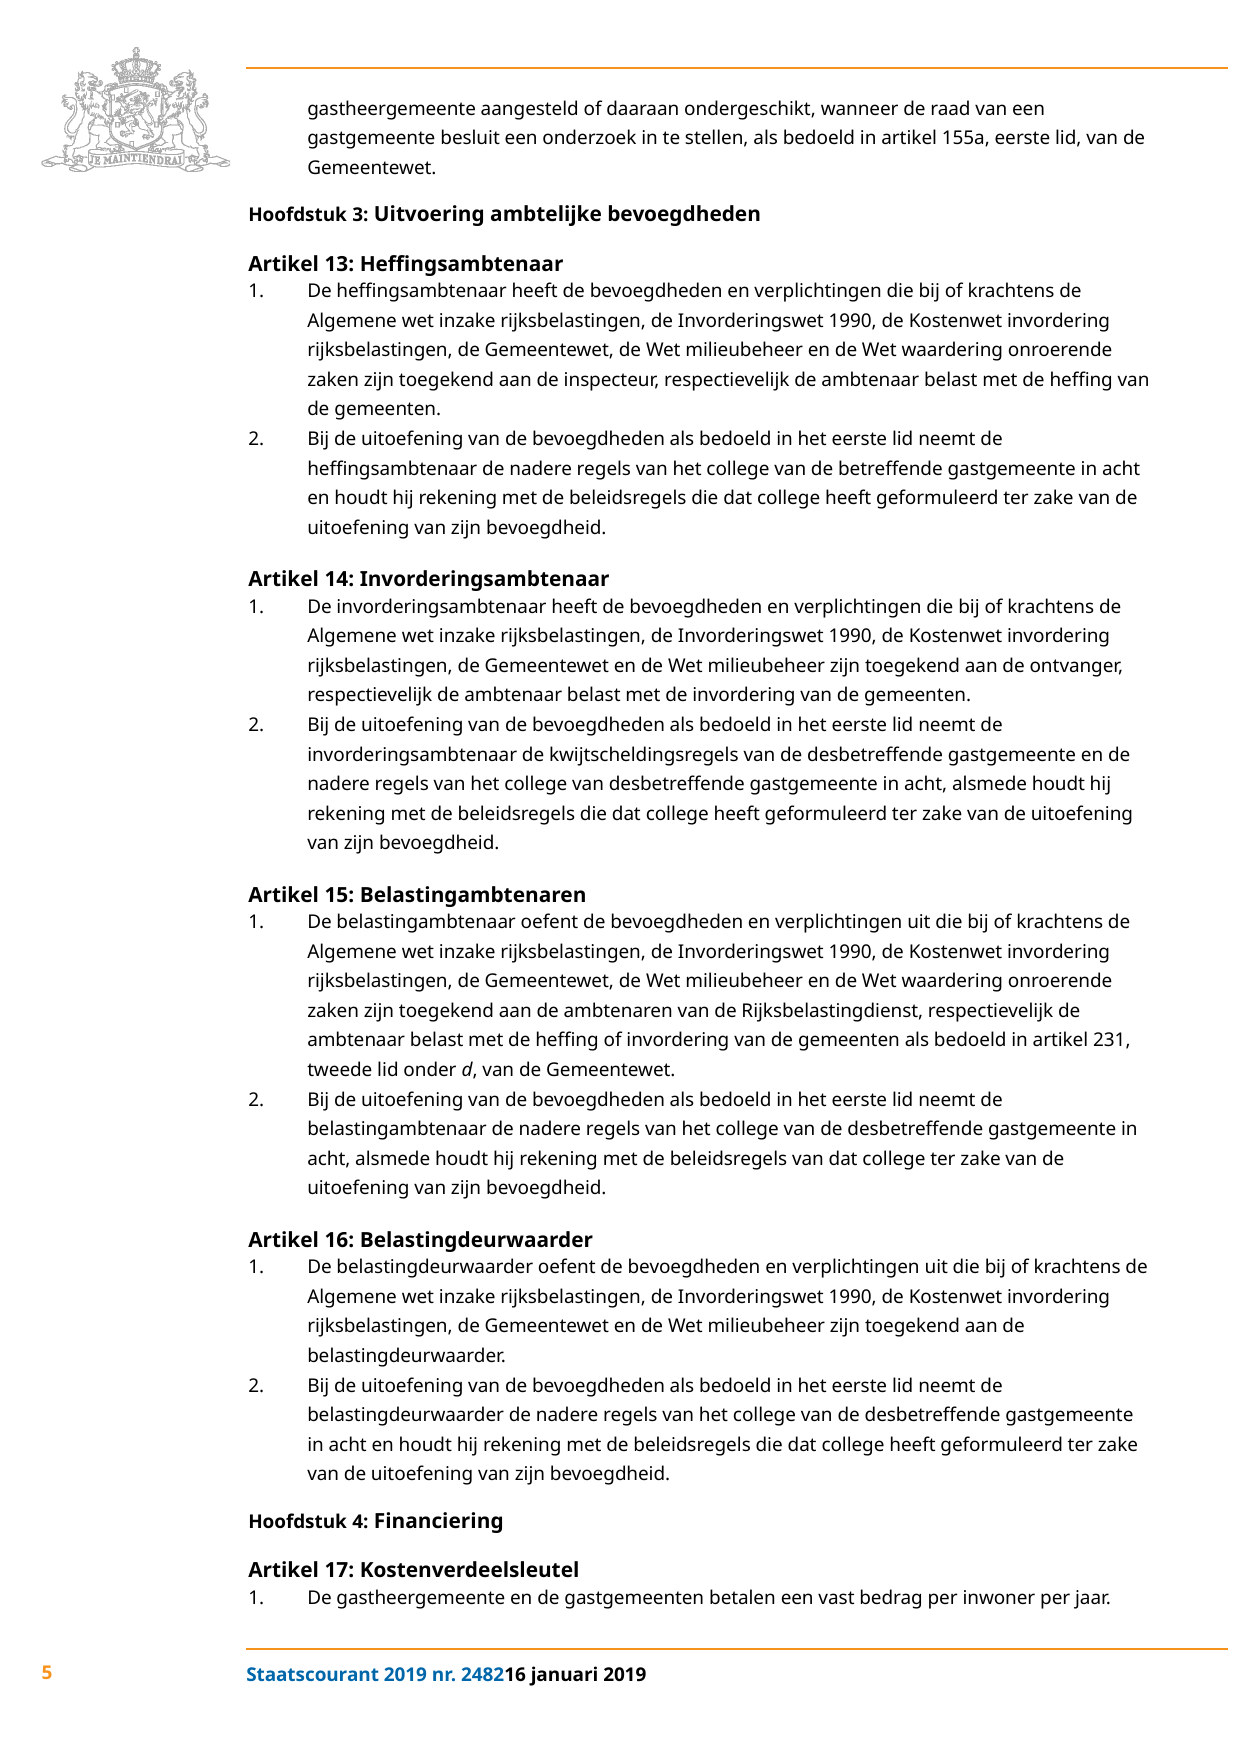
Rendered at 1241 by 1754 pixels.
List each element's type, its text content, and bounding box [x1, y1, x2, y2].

list Bij de uitoefening van de bevoegdheden als bedoeld in het eerste lid neemt de belastingambtenaar de nadere regels van het college van de desbetreffende gastgemeente in acht, alsmede houdt hij rekening met de beleidsregels van dat college ter zake van de uitoefening van zijn bevoegdheid. [248, 1086, 1152, 1200]
text Artikel 14: Invorderingsambtenaar [248, 564, 1152, 593]
text Artikel 15: Belastingambtenaren [248, 880, 1152, 908]
list De gastheergemeente en de gastgemeenten betalen een vast bedrag per inwoner per jaar. [248, 1584, 1152, 1609]
list gastheergemeente aangesteld of daaraan ondergeschikt, wanneer de raad van een gastgemeente besluit een onderzoek in te stellen, als bedoeld in artikel 155a, eerste lid, van de Gemeentewet. [248, 95, 1152, 180]
list Bij de uitoefening van de bevoegdheden als bedoeld in het eerste lid neemt de heffingsambtenaar de nadere regels van het college van de betreffende gastgemeente in acht en houdt hij rekening met de beleidsregels die dat college heeft geformuleerd ter zake van de uitoefening van zijn bevoegdheid. [248, 425, 1152, 540]
list De belastingdeurwaarder oefent de bevoegdheden en verplichtingen uit die bij of krachtens de Algemene wet inzake rijksbelastingen, de Invorderingswet 1990, de Kostenwet invordering rijksbelastingen, de Gemeentewet en de Wet milieubeheer zijn toegekend aan de belastingdeurwaarder. [248, 1253, 1152, 1368]
text Artikel 17: Kostenverdeelsleutel [248, 1555, 1152, 1584]
picture [41, 47, 231, 172]
text Hoofdstuk 4: Financiering [248, 1506, 1152, 1534]
list Bij de uitoefening van de bevoegdheden als bedoeld in het eerste lid neemt de belastingdeurwaarder de nadere regels van het college van de desbetreffende gastgemeente in acht en houdt hij rekening met de beleidsregels die dat college heeft geformuleerd ter zake van de uitoefening van zijn bevoegdheid. [248, 1372, 1152, 1486]
text Artikel 16: Belastingdeurwaarder [248, 1225, 1152, 1253]
list De invorderingsambtenaar heeft de bevoegdheden en verplichtingen die bij of krachtens de Algemene wet inzake rijksbelastingen, de Invorderingswet 1990, de Kostenwet invordering rijksbelastingen, de Gemeentewet en de Wet milieubeheer zijn toegekend aan de ontvanger, respectievelijk de ambtenaar belast met de invordering van de gemeenten. [248, 593, 1152, 707]
text Hoofdstuk 3: Uitvoering ambtelijke bevoegdheden [248, 199, 1152, 228]
list De belastingambtenaar oefent de bevoegdheden en verplichtingen uit die bij of krachtens de Algemene wet inzake rijksbelastingen, de Invorderingswet 1990, de Kostenwet invordering rijksbelastingen, de Gemeentewet, de Wet milieubeheer en de Wet waardering onroerende zaken zijn toegekend aan de ambtenaren van de Rijksbelastingdienst, respectievelijk de ambtenaar belast met de heffing of invordering van de gemeenten als bedoeld in artikel 231, tweede lid onder d, van de Gemeentewet. [248, 908, 1152, 1082]
list Bij de uitoefening van de bevoegdheden als bedoeld in het eerste lid neemt de invorderingsambtenaar de kwijtscheldingsregels van de desbetreffende gastgemeente en de nadere regels van het college van desbetreffende gastgemeente in acht, alsmede houdt hij rekening met de beleidsregels die dat college heeft geformuleerd ter zake van de uitoefening van zijn bevoegdheid. [248, 711, 1152, 855]
list De heffingsambtenaar heeft de bevoegdheden en verplichtingen die bij of krachtens de Algemene wet inzake rijksbelastingen, de Invorderingswet 1990, de Kostenwet invordering rijksbelastingen, de Gemeentewet, de Wet milieubeheer en de Wet waardering onroerende zaken zijn toegekend aan de inspecteur, respectievelijk de ambtenaar belast met de heffing van de gemeenten. [248, 277, 1152, 421]
text Artikel 13: Heffingsambtenaar [248, 249, 1152, 277]
